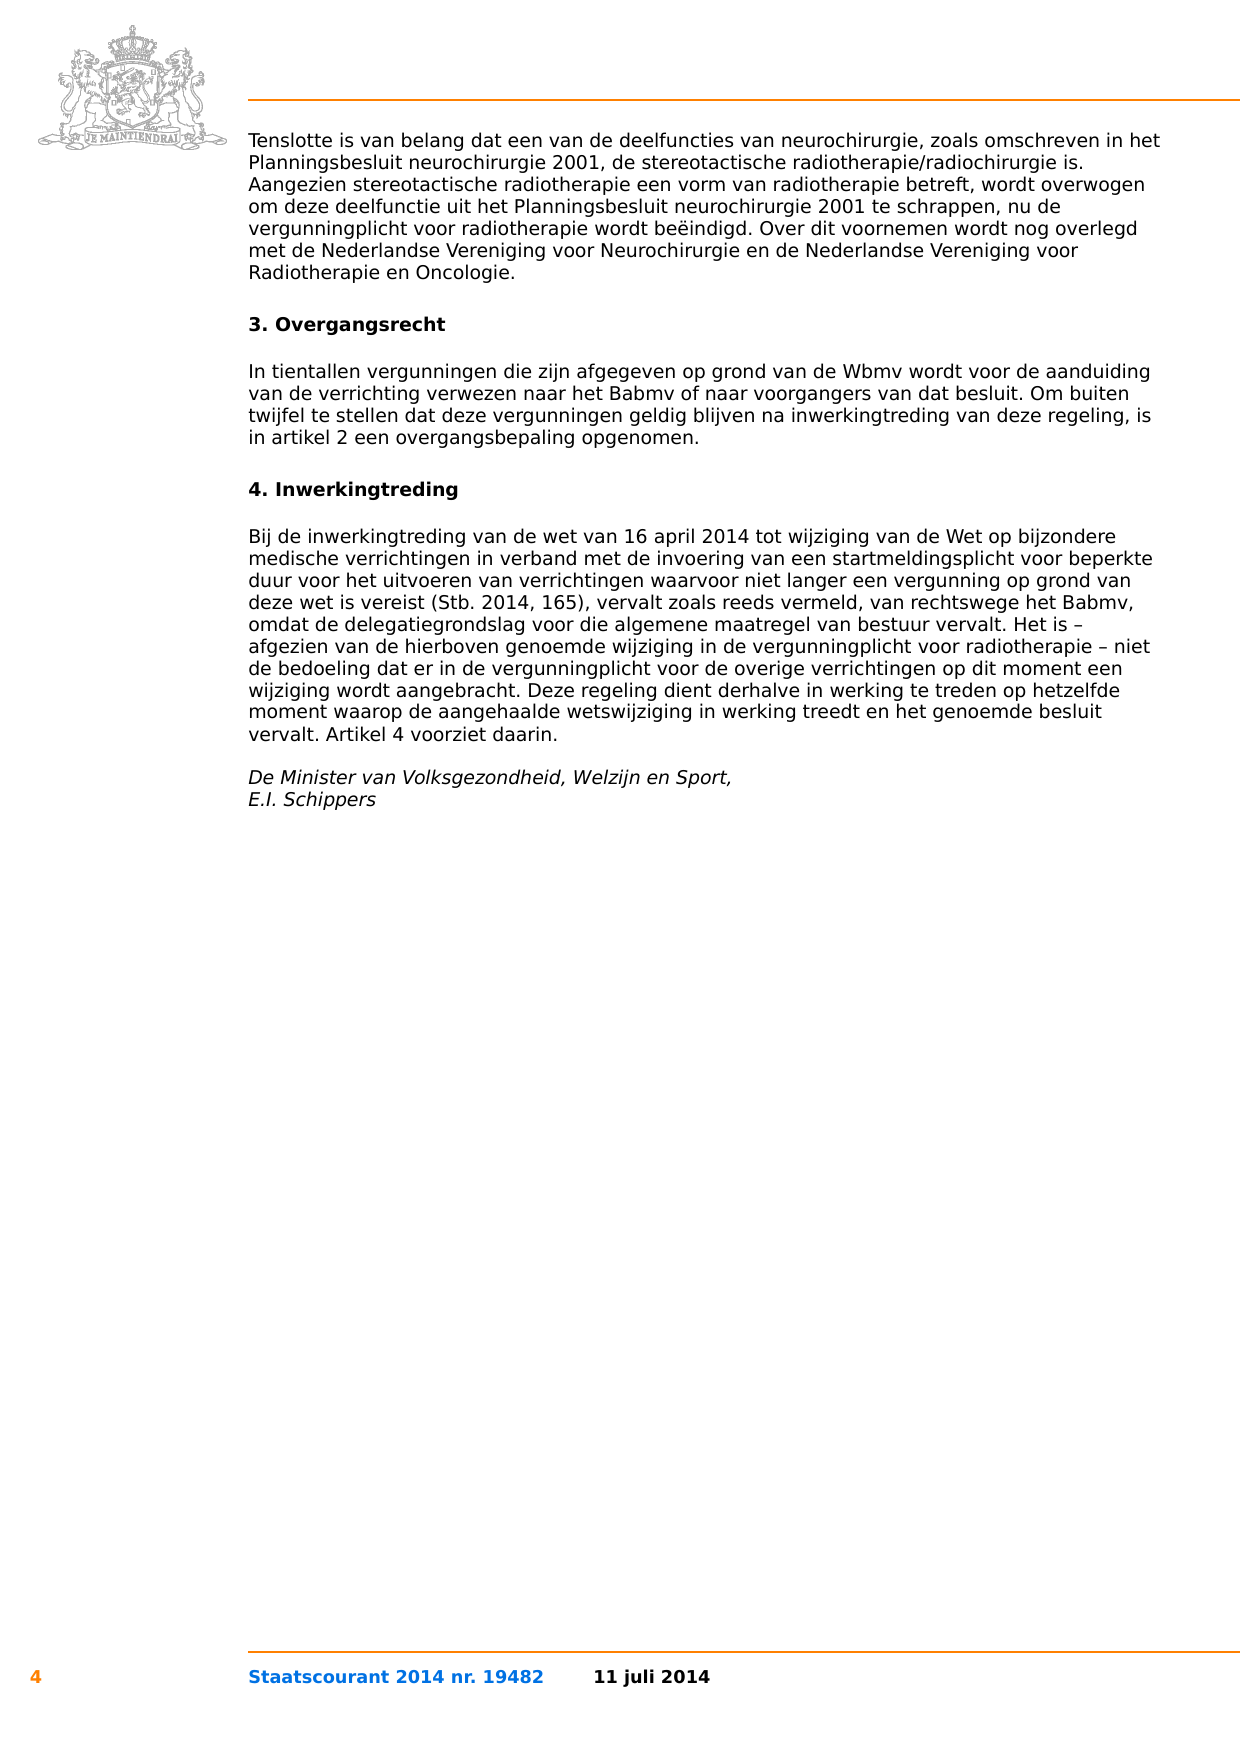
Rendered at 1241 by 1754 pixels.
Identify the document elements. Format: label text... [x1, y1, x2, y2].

text De Minister van Volksgezondheid, Welzijn en Sport, E.I. Schippers [248, 767, 1163, 811]
picture [38, 25, 227, 150]
text Tenslotte is van belang dat een van de deelfuncties van neurochirurgie, zoals omschreven in het Planningsbesluit neurochirurgie 2001, de stereotactische radiotherapie/radiochirurgie is. Aangezien stereotactische radiotherapie een vorm van radiotherapie betreft, wordt overwogen om deze deelfunctie uit het Planningsbesluit neurochirurgie 2001 te schrappen, nu de vergunningplicht voor radiotherapie wordt beëindigd. Over dit voornemen wordt nog overlegd met de Nederlandse Vereniging voor Neurochirurgie en de Nederlandse Vereniging voor Radiotherapie en Oncologie. [248, 130, 1163, 284]
text In tientallen vergunningen die zijn afgegeven op grond van de Wbmv wordt voor de aanduiding van de verrichting verwezen naar het Babmv of naar voorgangers van dat besluit. Om buiten twijfel te stellen dat deze vergunningen geldig blijven na inwerkingtreding van deze regeling, is in artikel 2 een overgangsbepaling opgenomen. [248, 361, 1163, 449]
subtitle 3. Overgangsrecht [248, 314, 1163, 336]
subtitle 4. Inwerkingtreding [248, 479, 1163, 501]
text Bij de inwerkingtreding van de wet van 16 april 2014 tot wijziging van de Wet op bijzondere medische verrichtingen in verband met de invoering van een startmeldingsplicht voor beperkte duur voor het uitvoeren van verrichtingen waarvoor niet langer een vergunning op grond van deze wet is vereist (Stb. 2014, 165), vervalt zoals reeds vermeld, van rechtswege het Babmv, omdat de delegatiegrondslag voor die algemene maatregel van bestuur vervalt. Het is – afgezien van de hierboven genoemde wijziging in de vergunningplicht voor radiotherapie – niet de bedoeling dat er in de vergunningplicht voor de overige verrichtingen op dit moment een wijziging wordt aangebracht. Deze regeling dient derhalve in werking te treden op hetzelfde moment waarop de aangehaalde wetswijziging in werking treedt en het genoemde besluit vervalt. Artikel 4 voorziet daarin. [248, 526, 1163, 745]
